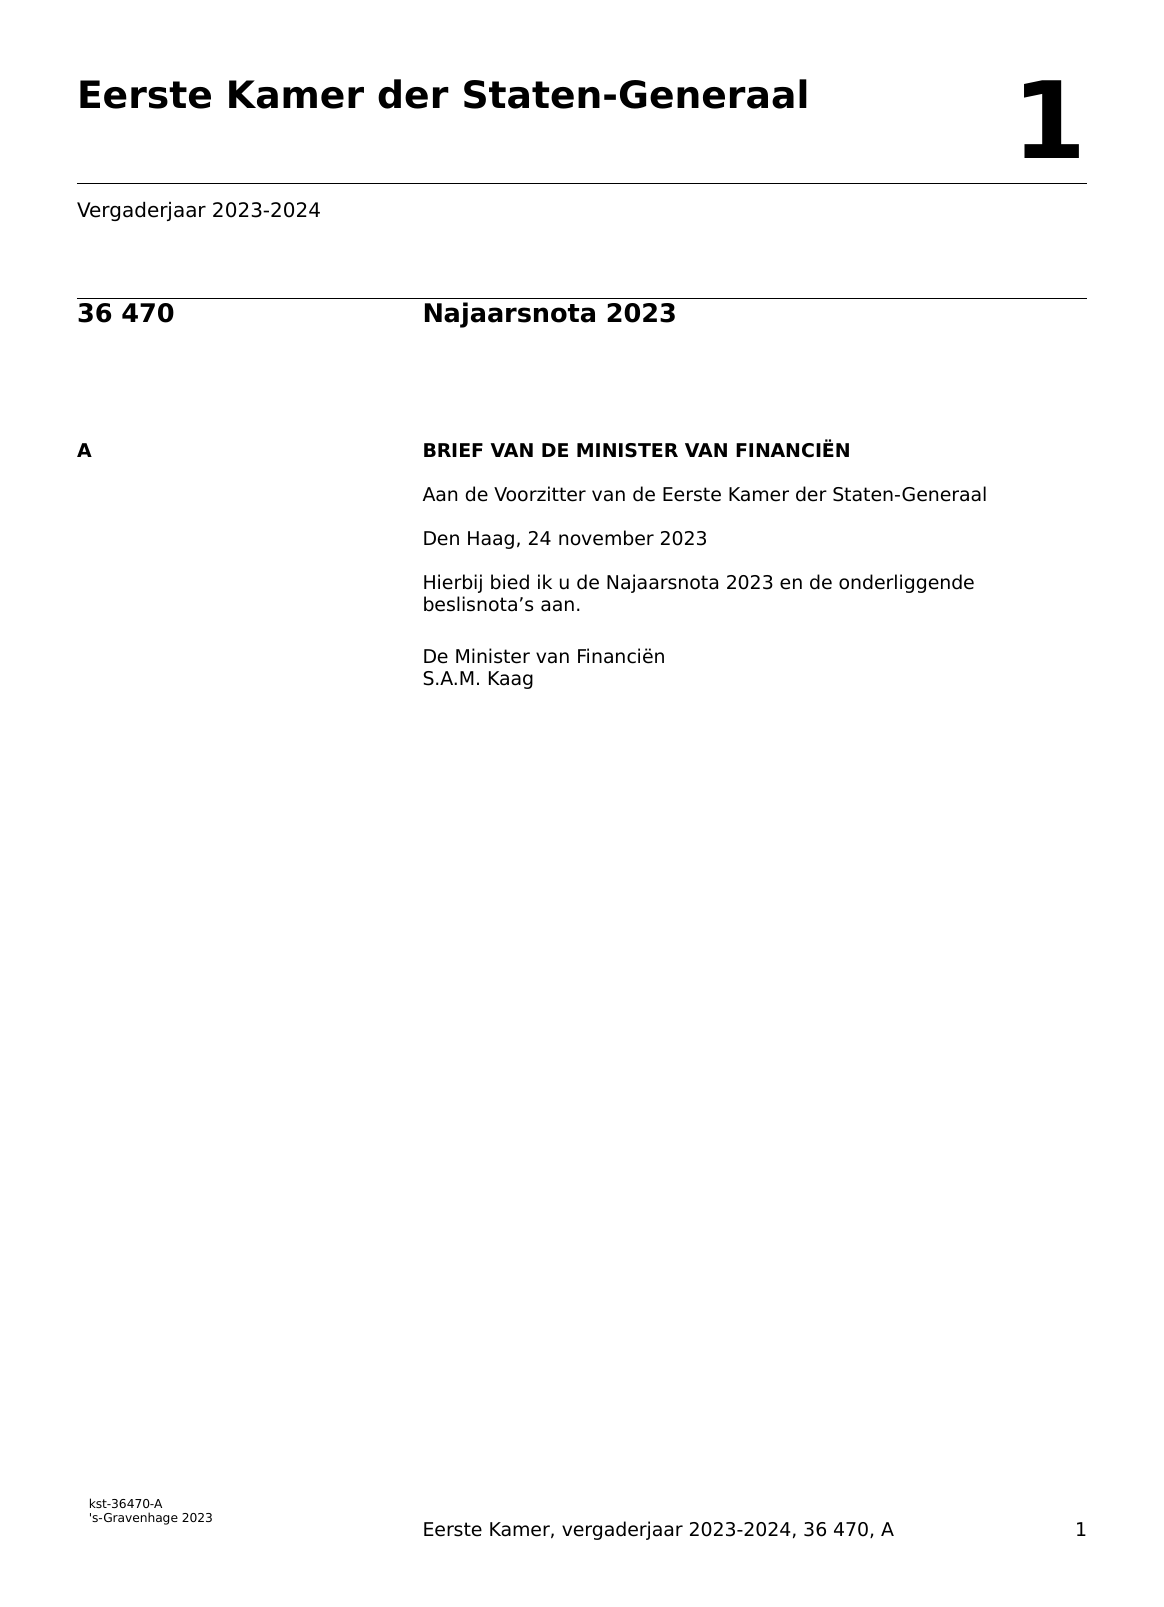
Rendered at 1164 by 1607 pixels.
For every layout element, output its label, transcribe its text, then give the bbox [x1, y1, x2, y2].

text Den Haag, 24 november 2023 [422, 528, 1087, 550]
text Hierbij bied ik u de Najaarsnota 2023 en de onderliggende beslisnota’s aan. [422, 572, 1087, 616]
text Aan de Voorzitter van de Eerste Kamer der Staten-Generaal [422, 484, 1087, 506]
table_header 1 [886, 59, 1087, 183]
subtitle 36 470 Najaarsnota 2023 [77, 299, 1087, 329]
subtitle A BRIEF VAN DE MINISTER VAN FINANCIËN [77, 440, 1087, 462]
table_header Eerste Kamer der Staten-Generaal [77, 59, 886, 183]
text De Minister van Financiën S.A.M. Kaag [422, 646, 1087, 690]
text kst-36470-A [88, 1497, 323, 1511]
text 's-Gravenhage 2023 [88, 1511, 323, 1525]
table_cell Vergaderjaar 2023-2024 [77, 184, 1087, 298]
